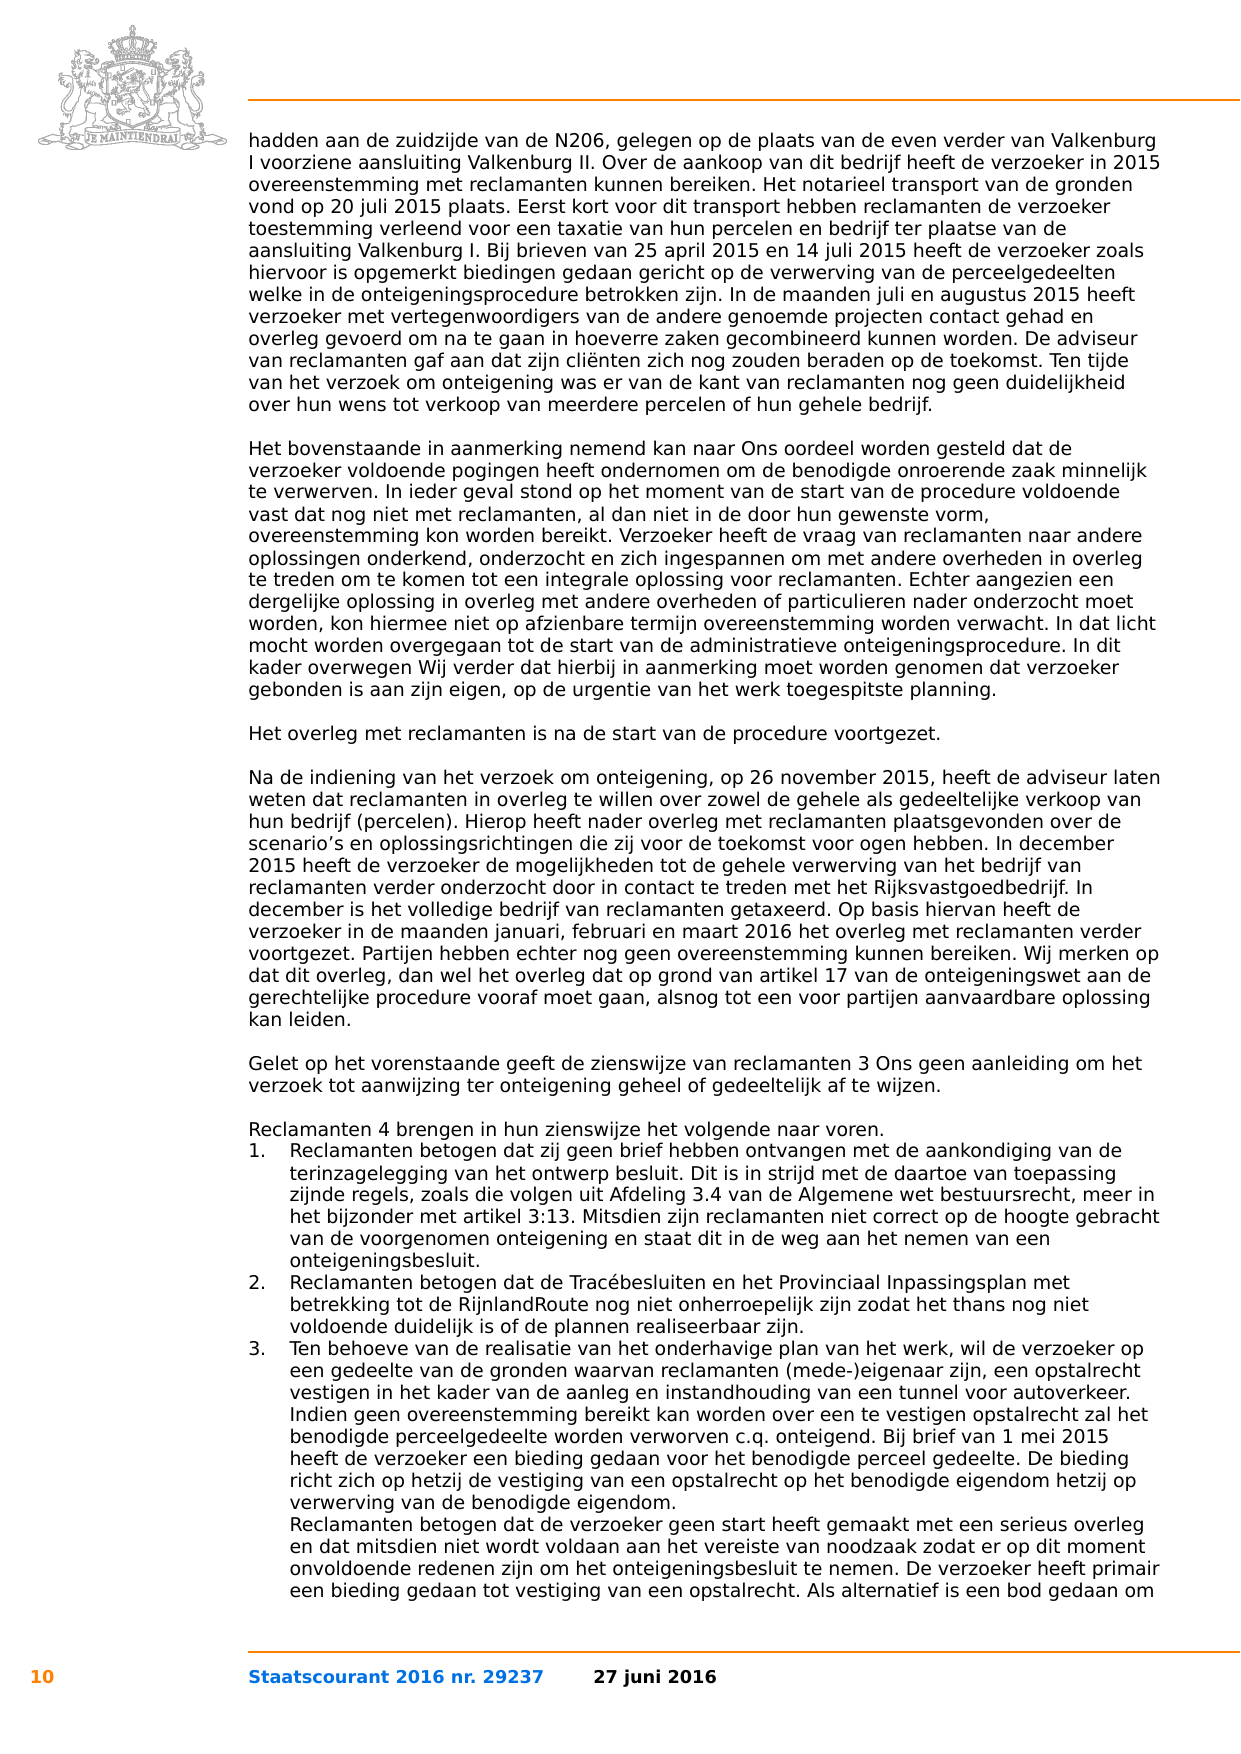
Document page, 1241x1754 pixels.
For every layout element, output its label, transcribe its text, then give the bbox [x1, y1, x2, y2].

picture [38, 25, 227, 150]
text Na de indiening van het verzoek om onteigening, op 26 november 2015, heeft de adviseur laten weten dat reclamanten in overleg te willen over zowel de gehele als gedeeltelijke verkoop van hun bedrijf (percelen). Hierop heeft nader overleg met reclamanten plaatsgevonden over de scenario’s en oplossingsrichtingen die zij voor de toekomst voor ogen hebben. In december 2015 heeft de verzoeker de mogelijkheden tot de gehele verwerving van het bedrijf van reclamanten verder onderzocht door in contact te treden met het Rijksvastgoedbedrijf. In december is het volledige bedrijf van reclamanten getaxeerd. Op basis hiervan heeft de verzoeker in de maanden januari, februari en maart 2016 het overleg met reclamanten verder voortgezet. Partijen hebben echter nog geen overeenstemming kunnen bereiken. Wij merken op dat dit overleg, dan wel het overleg dat op grond van artikel 17 van de onteigeningswet aan de gerechtelijke procedure vooraf moet gaan, alsnog tot een voor partijen aanvaardbare oplossing kan leiden. [248, 767, 1163, 1031]
text Het bovenstaande in aanmerking nemend kan naar Ons oordeel worden gesteld dat de verzoeker voldoende pogingen heeft ondernomen om de benodigde onroerende zaak minnelijk te verwerven. In ieder geval stond op het moment van de start van de procedure voldoende vast dat nog niet met reclamanten, al dan niet in de door hun gewenste vorm, overeenstemming kon worden bereikt. Verzoeker heeft de vraag van reclamanten naar andere oplossingen onderkend, onderzocht en zich ingespannen om met andere overheden in overleg te treden om te komen tot een integrale oplossing voor reclamanten. Echter aangezien een dergelijke oplossing in overleg met andere overheden of particulieren nader onderzocht moet worden, kon hiermee niet op afzienbare termijn overeenstemming worden verwacht. In dat licht mocht worden overgegaan tot de start van de administratieve onteigeningsprocedure. In dit kader overwegen Wij verder dat hierbij in aanmerking moet worden genomen dat verzoeker gebonden is aan zijn eigen, op de urgentie van het werk toegespitste planning. [248, 437, 1163, 701]
text 1. Reclamanten betogen dat zij geen brief hebben ontvangen met de aankondiging van de terinzagelegging van het ontwerp besluit. Dit is in strijd met de daartoe van toepassing zijnde regels, zoals die volgen uit Afdeling 3.4 van de Algemene wet bestuursrecht, meer in het bijzonder met artikel 3:13. Mitsdien zijn reclamanten niet correct op de hoogte gebracht van de voorgenomen onteigening en staat dit in de weg aan het nemen van een onteigeningsbesluit. [248, 1140, 1163, 1272]
text Het overleg met reclamanten is na de start van de procedure voortgezet. [248, 723, 1163, 745]
text Reclamanten 4 brengen in hun zienswijze het volgende naar voren. [248, 1118, 1163, 1140]
text Reclamanten betogen dat de verzoeker geen start heeft gemaakt met een serieus overleg en dat mitsdien niet wordt voldaan aan het vereiste van noodzaak zodat er op dit moment onvoldoende redenen zijn om het onteigeningsbesluit te nemen. De verzoeker heeft primair een bieding gedaan tot vestiging van een opstalrecht. Als alternatief is een bod gedaan om [289, 1514, 1163, 1602]
text Gelet op het vorenstaande geeft de zienswijze van reclamanten 3 Ons geen aanleiding om het verzoek tot aanwijzing ter onteigening geheel of gedeeltelijk af te wijzen. [248, 1053, 1163, 1097]
text 3. Ten behoeve van de realisatie van het onderhavige plan van het werk, wil de verzoeker op een gedeelte van de gronden waarvan reclamanten (mede-)eigenaar zijn, een opstalrecht vestigen in het kader van de aanleg en instandhouding van een tunnel voor autoverkeer. Indien geen overeenstemming bereikt kan worden over een te vestigen opstalrecht zal het benodigde perceelgedeelte worden verworven c.q. onteigend. Bij brief van 1 mei 2015 heeft de verzoeker een bieding gedaan voor het benodigde perceel gedeelte. De bieding richt zich op hetzij de vestiging van een opstalrecht op het benodigde eigendom hetzij op verwerving van de benodigde eigendom. [248, 1338, 1163, 1514]
text 2. Reclamanten betogen dat de Tracébesluiten en het Provinciaal Inpassingsplan met betrekking tot de RijnlandRoute nog niet onherroepelijk zijn zodat het thans nog niet voldoende duidelijk is of de plannen realiseerbaar zijn. [248, 1272, 1163, 1338]
text hadden aan de zuidzijde van de N206, gelegen op de plaats van de even verder van Valkenburg I voorziene aansluiting Valkenburg II. Over de aankoop van dit bedrijf heeft de verzoeker in 2015 overeenstemming met reclamanten kunnen bereiken. Het notarieel transport van de gronden vond op 20 juli 2015 plaats. Eerst kort voor dit transport hebben reclamanten de verzoeker toestemming verleend voor een taxatie van hun percelen en bedrijf ter plaatse van de aansluiting Valkenburg I. Bij brieven van 25 april 2015 en 14 juli 2015 heeft de verzoeker zoals hiervoor is opgemerkt biedingen gedaan gericht op de verwerving van de perceelgedeelten welke in de onteigeningsprocedure betrokken zijn. In de maanden juli en augustus 2015 heeft verzoeker met vertegenwoordigers van de andere genoemde projecten contact gehad en overleg gevoerd om na te gaan in hoeverre zaken gecombineerd kunnen worden. De adviseur van reclamanten gaf aan dat zijn cliënten zich nog zouden beraden op de toekomst. Ten tijde van het verzoek om onteigening was er van de kant van reclamanten nog geen duidelijkheid over hun wens tot verkoop van meerdere percelen of hun gehele bedrijf. [248, 130, 1163, 416]
